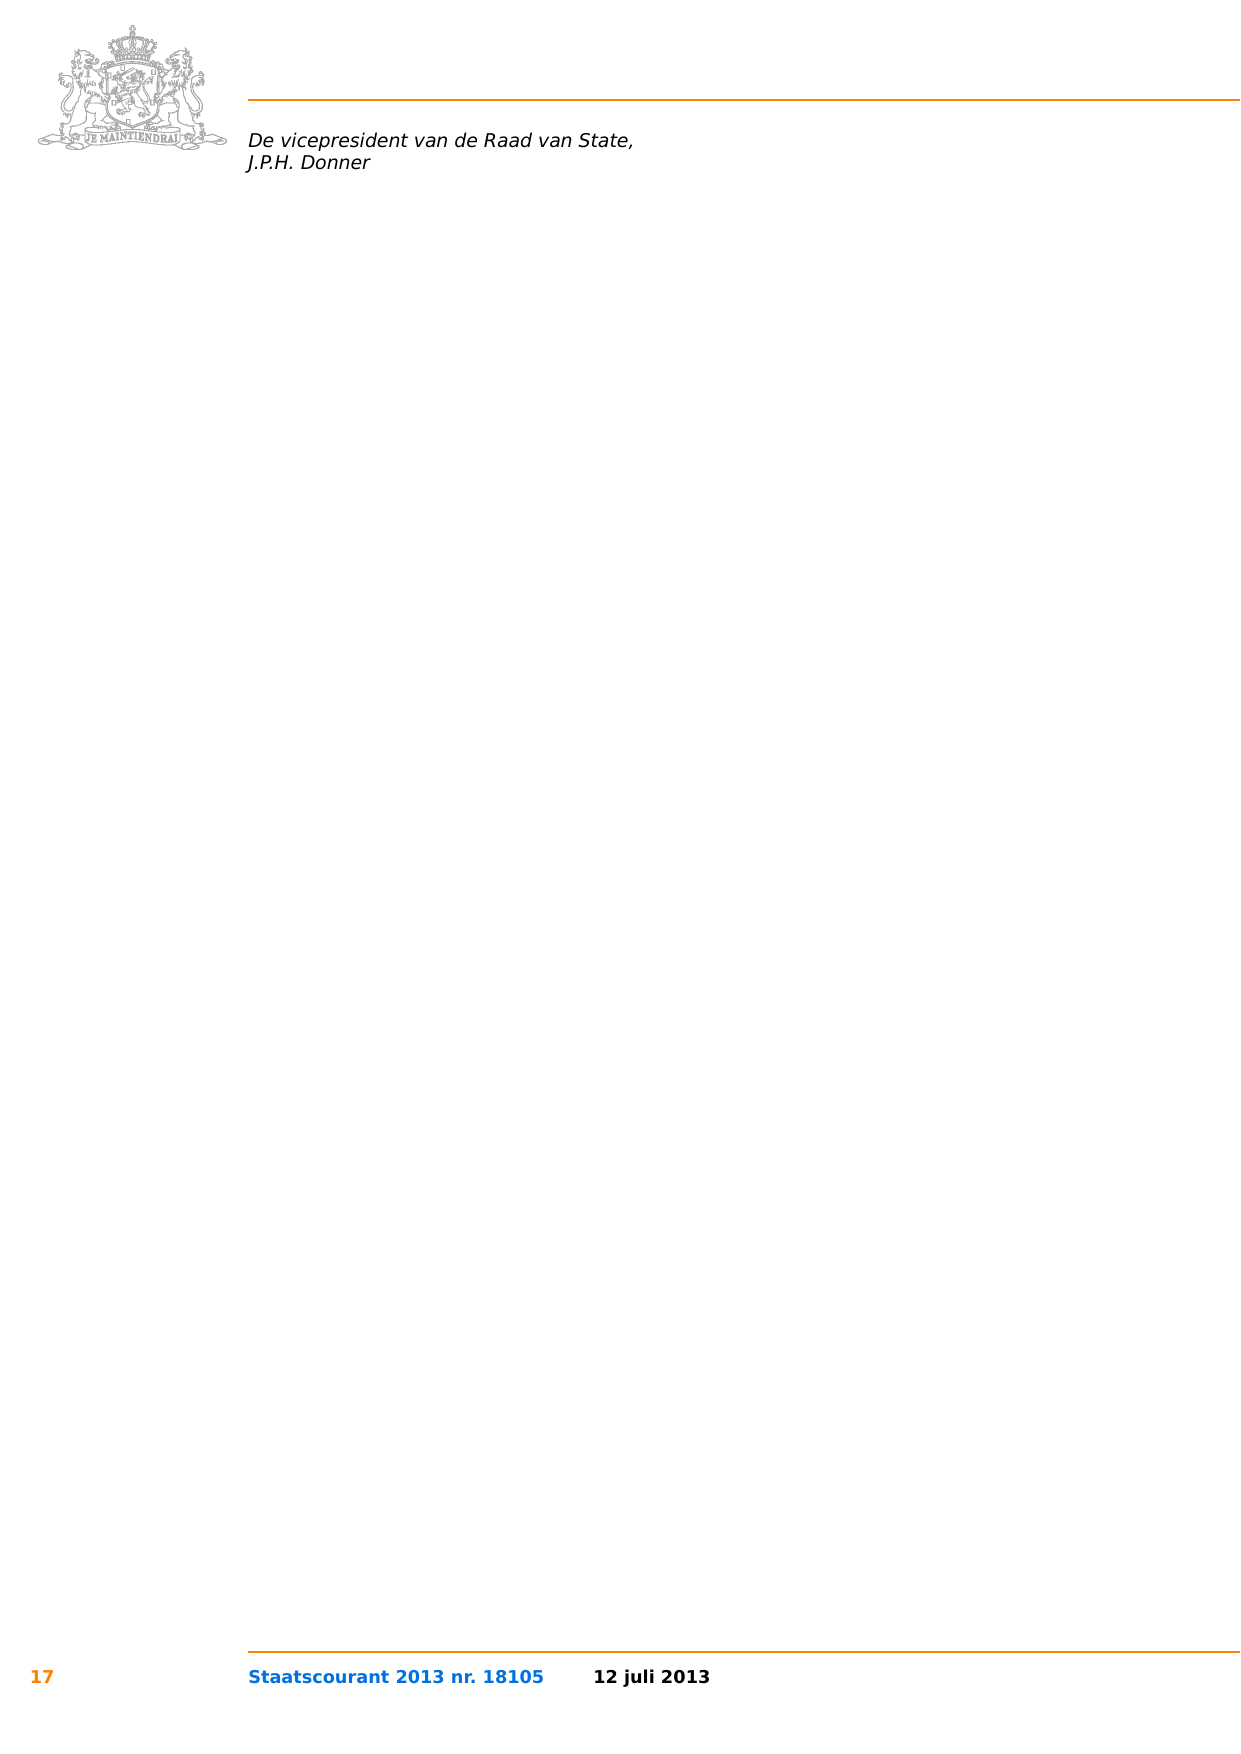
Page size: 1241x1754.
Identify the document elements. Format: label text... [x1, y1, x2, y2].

picture [38, 25, 227, 150]
text De vicepresident van de Raad van State, J.P.H. Donner [248, 130, 1163, 174]
